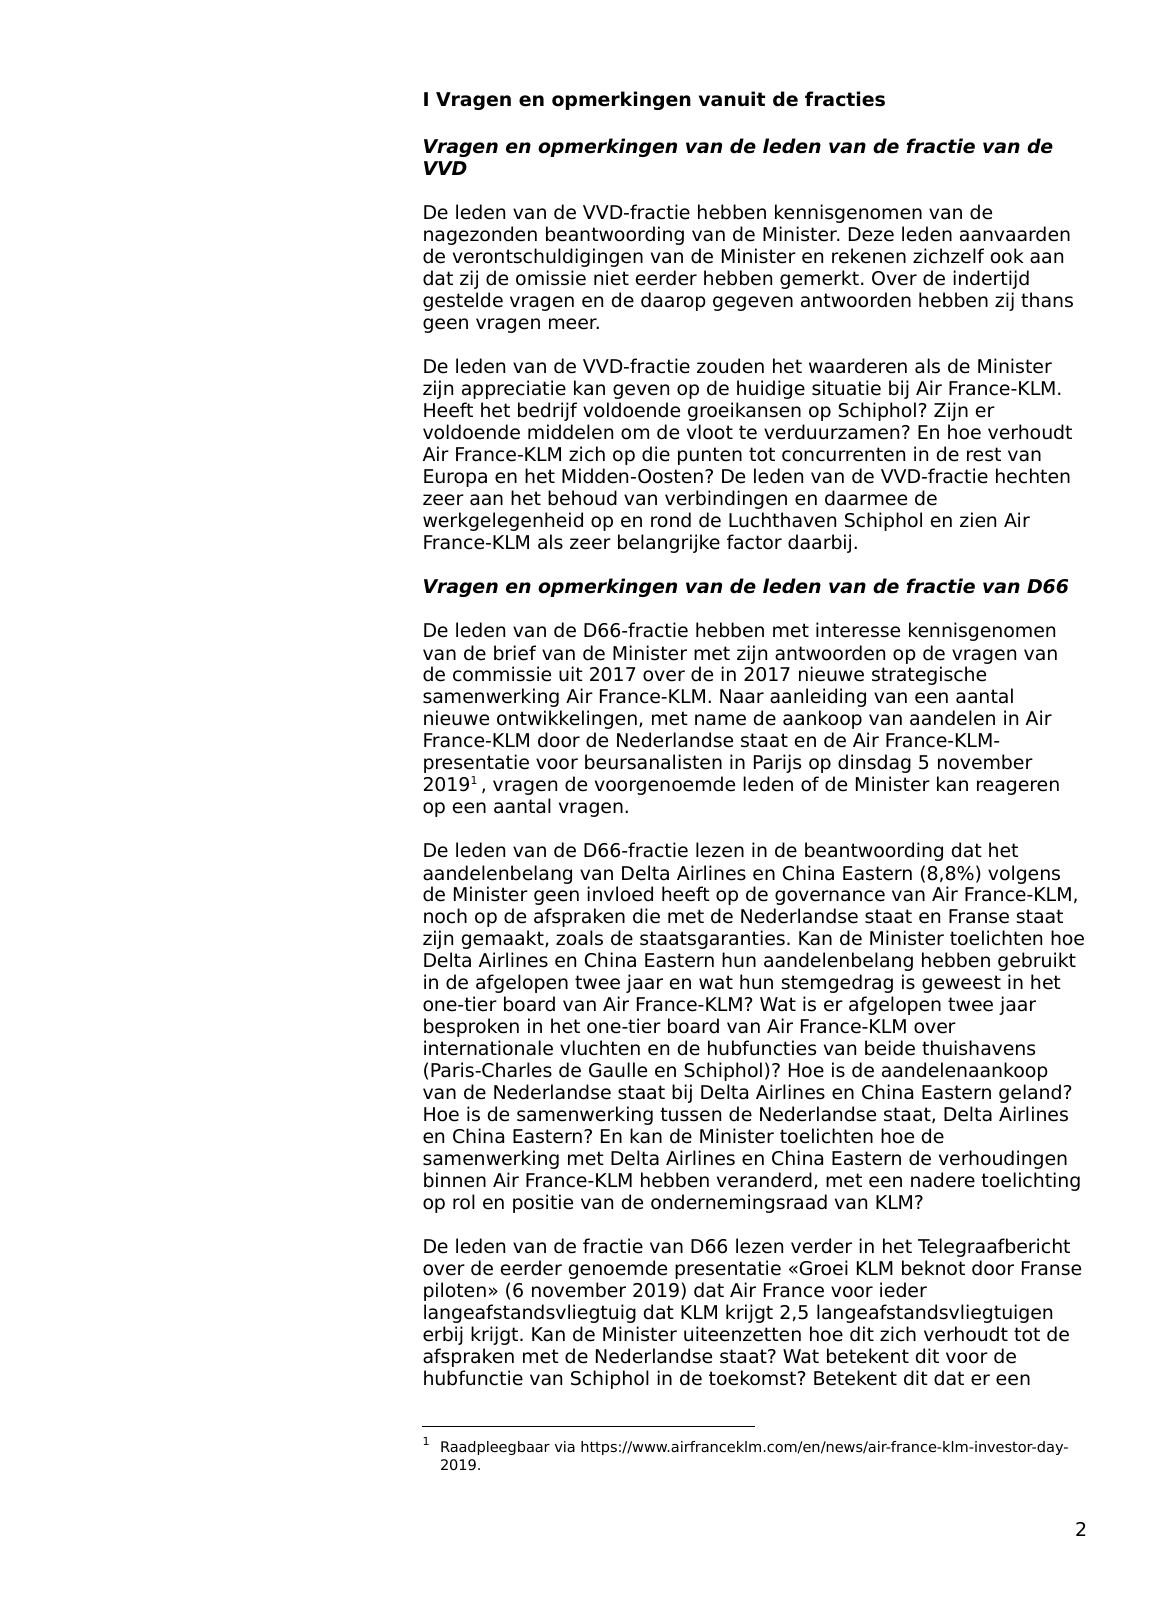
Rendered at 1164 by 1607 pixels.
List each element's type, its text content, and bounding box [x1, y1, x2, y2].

text De leden van de D66-fractie lezen in de beantwoording dat het aandelenbelang van Delta Airlines en China Eastern (8,8%) volgens de Minister geen invloed heeft op de governance van Air France-KLM, noch op de afspraken die met de Nederlandse staat en Franse staat zijn gemaakt, zoals de staatsgaranties. Kan de Minister toelichten hoe Delta Airlines en China Eastern hun aandelenbelang hebben gebruikt in de afgelopen twee jaar en wat hun stemgedrag is geweest in het one-tier board van Air France-KLM? Wat is er afgelopen twee jaar besproken in het one-tier board van Air France-KLM over internationale vluchten en de hubfuncties van beide thuishavens (Paris-Charles de Gaulle en Schiphol)? Hoe is de aandelenaankoop van de Nederlandse staat bij Delta Airlines en China Eastern geland? Hoe is de samenwerking tussen de Nederlandse staat, Delta Airlines en China Eastern? En kan de Minister toelichten hoe de samenwerking met Delta Airlines en China Eastern de verhoudingen binnen Air France-KLM hebben veranderd, met een nadere toelichting op rol en positie van de ondernemingsraad van KLM? [422, 840, 1087, 1214]
text De leden van de fractie van D66 lezen verder in het Telegraafbericht over de eerder genoemde presentatie «Groei KLM beknot door Franse piloten» (6 november 2019) dat Air France voor ieder langeafstandsvliegtuig dat KLM krijgt 2,5 langeafstandsvliegtuigen erbij krijgt. Kan de Minister uiteenzetten hoe dit zich verhoudt tot de afspraken met de Nederlandse staat? Wat betekent dit voor de hubfunctie van Schiphol in de toekomst? Betekent dit dat er een [422, 1236, 1087, 1390]
text De leden van de VVD-fractie zouden het waarderen als de Minister zijn appreciatie kan geven op de huidige situatie bij Air France-KLM. Heeft het bedrijf voldoende groeikansen op Schiphol? Zijn er voldoende middelen om de vloot te verduurzamen? En hoe verhoudt Air France-KLM zich op die punten tot concurrenten in de rest van Europa en het Midden-Oosten? De leden van de VVD-fractie hechten zeer aan het behoud van verbindingen en daarmee de werkgelegenheid op en rond de Luchthaven Schiphol en zien Air France-KLM als zeer belangrijke factor daarbij. [422, 356, 1087, 554]
text Raadpleegbaar via https://www.airfranceklm.com/en/news/air-france-klm-investor-day-2019. [422, 1435, 1087, 1474]
subtitle Vragen en opmerkingen van de leden van de fractie van de VVD [422, 136, 1087, 180]
text De leden van de VVD-fractie hebben kennisgenomen van de nagezonden beantwoording van de Minister. Deze leden aanvaarden de verontschuldigingen van de Minister en rekenen zichzelf ook aan dat zij de omissie niet eerder hebben gemerkt. Over de indertijd gestelde vragen en de daarop gegeven antwoorden hebben zij thans geen vragen meer. [422, 202, 1087, 334]
subtitle Vragen en opmerkingen van de leden van de fractie van D66 [422, 576, 1087, 598]
subtitle I Vragen en opmerkingen vanuit de fracties [422, 89, 1087, 111]
text De leden van de D66-fractie hebben met interesse kennisgenomen van de brief van de Minister met zijn antwoorden op de vragen van de commissie uit 2017 over de in 2017 nieuwe strategische samenwerking Air France-KLM. Naar aanleiding van een aantal nieuwe ontwikkelingen, met name de aankoop van aandelen in Air France-KLM door de Nederlandse staat en de Air France-KLM-presentatie voor beursanalisten in Parijs op dinsdag 5 november 2019, vragen de voorgenoemde leden of de Minister kan reageren op een aantal vragen. [422, 620, 1087, 818]
